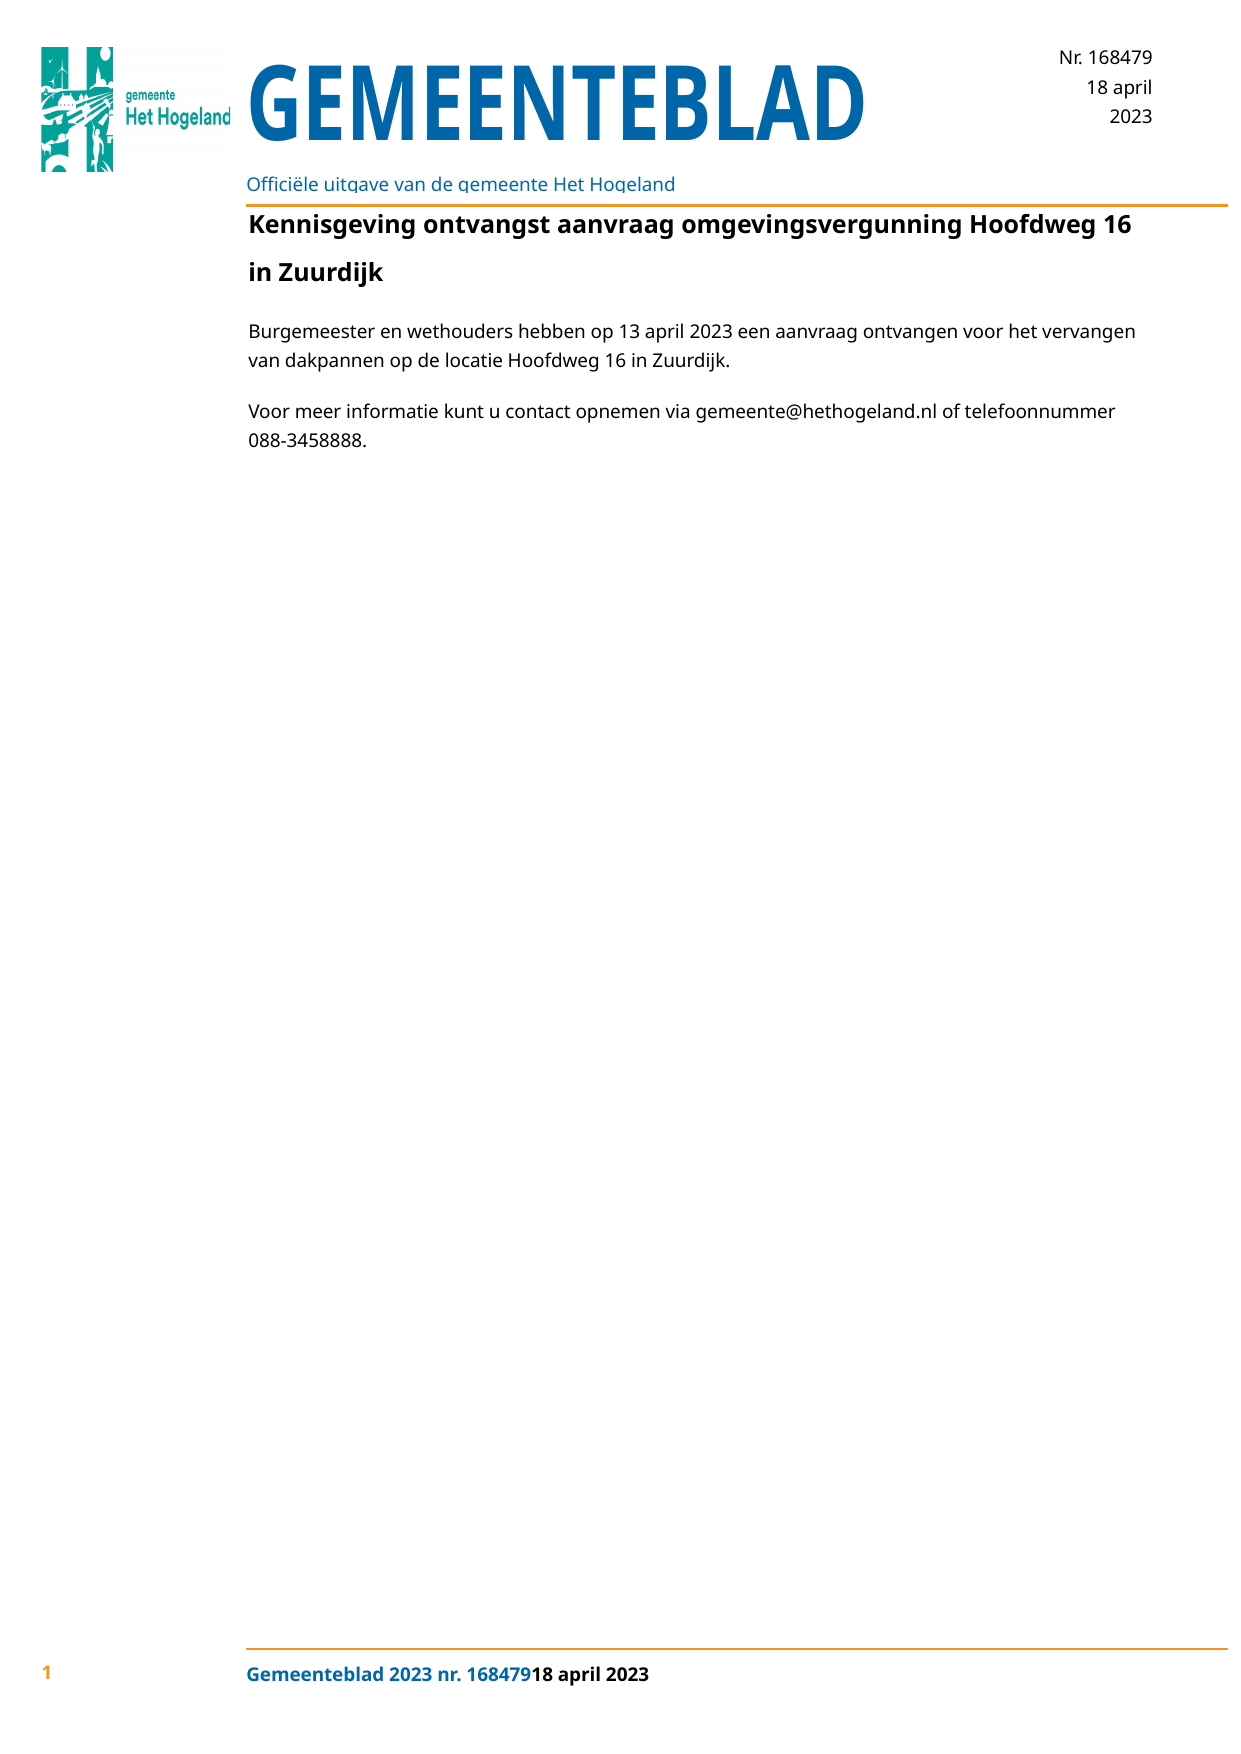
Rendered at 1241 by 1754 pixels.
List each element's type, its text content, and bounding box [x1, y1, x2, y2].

text Voor meer informatie kunt u contact opnemen via gemeente@hethogeland.nl of telefoonnummer 088-3458888. [248, 398, 1152, 453]
text Burgemeester en wethouders hebben op 13 april 2023 een aanvraag ontvangen voor het vervangen van dakpannen op de locatie Hoofdweg 16 in Zuurdijk. [248, 318, 1152, 373]
text Kennisgeving ontvangst aanvraag omgevingsvergunning Hoofdweg 16 in Zuurdijk [248, 207, 1152, 288]
picture [41, 47, 231, 172]
